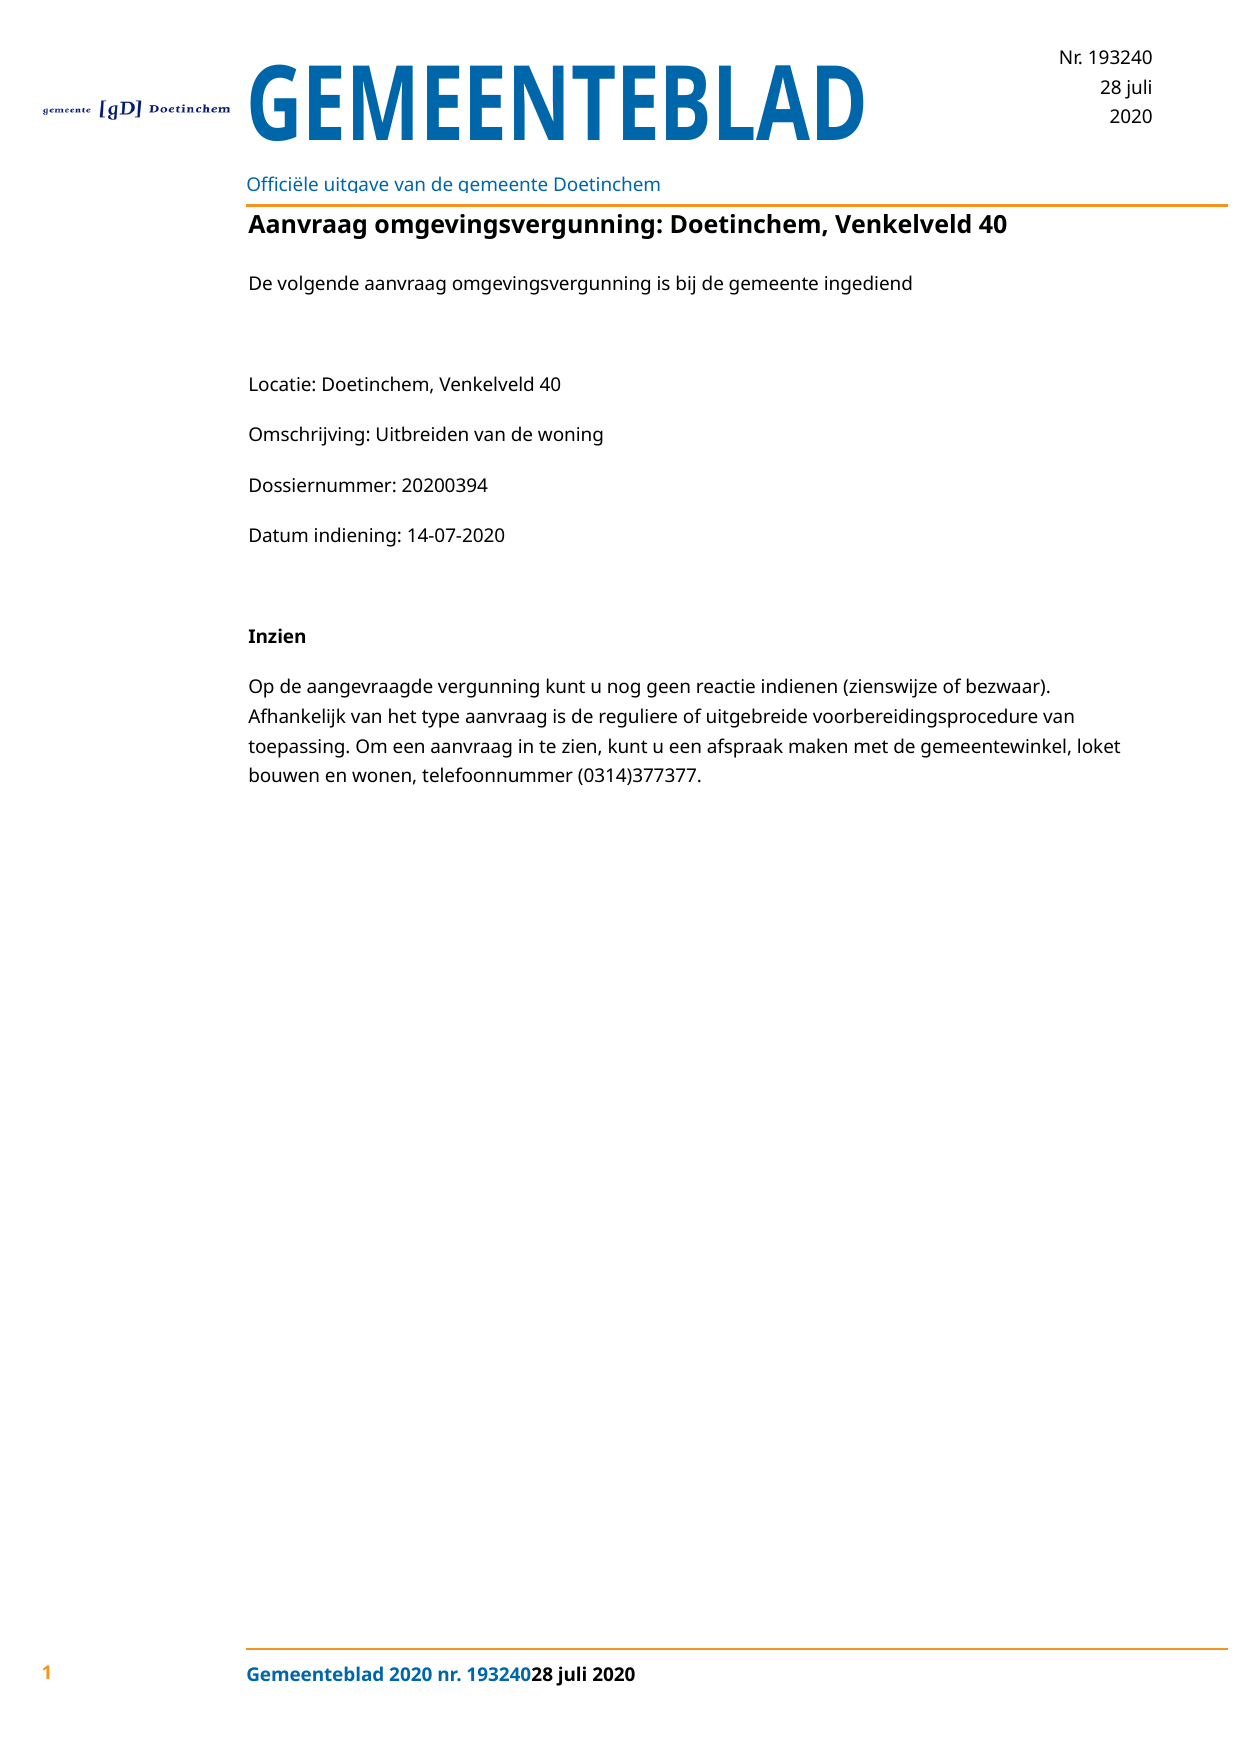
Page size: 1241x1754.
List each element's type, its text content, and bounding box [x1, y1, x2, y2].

text De volgende aanvraag omgevingsvergunning is bij de gemeente ingediend [248, 270, 1152, 296]
text Omschrijving: Uitbreiden van de woning [248, 422, 1152, 447]
text Aanvraag omgevingsvergunning: Doetinchem, Venkelveld 40 [248, 207, 1152, 241]
text Inzien [248, 623, 1152, 649]
text Dossiernummer: 20200394 [248, 472, 1152, 498]
text Datum indiening: 14-07-2020 [248, 522, 1152, 548]
text Locatie: Doetinchem, Venkelveld 40 [248, 371, 1152, 397]
text Op de aangevraagde vergunning kunt u nog geen reactie indienen (zienswijze of bezwaar). Afhankelijk van het type aanvraag is de reguliere of uitgebreide voorbereidingsprocedure van toepassing. Om een aanvraag in te zien, kunt u een afspraak maken met de gemeentewinkel, loket bouwen en wonen, telefoonnummer (0314)377377. [248, 674, 1152, 788]
picture [41, 47, 231, 172]
